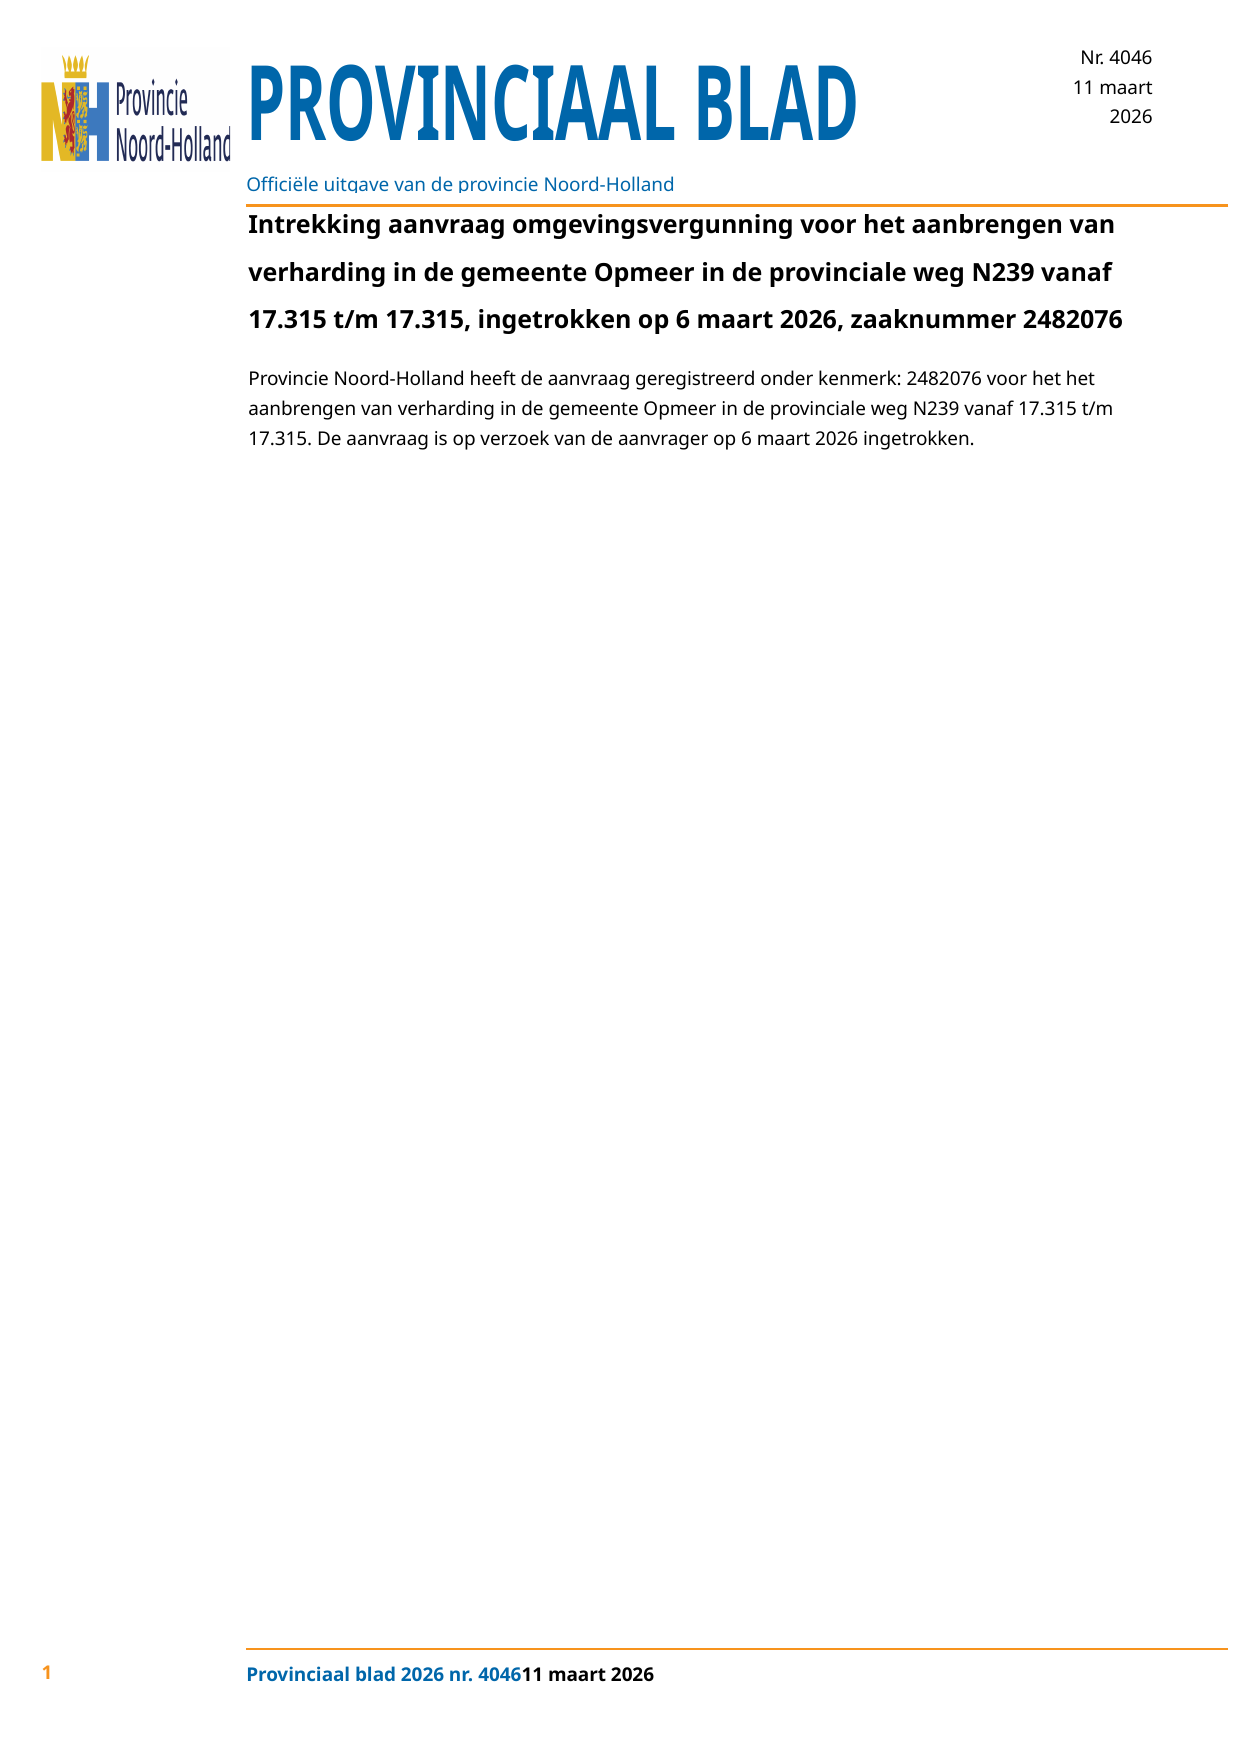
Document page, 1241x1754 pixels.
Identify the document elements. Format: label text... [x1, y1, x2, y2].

text Intrekking aanvraag omgevingsvergunning voor het aanbrengen van verharding in de gemeente Opmeer in de provinciale weg N239 vanaf 17.315 t/m 17.315, ingetrokken op 6 maart 2026, zaaknummer 2482076 [248, 207, 1152, 336]
picture [41, 47, 231, 172]
text Provincie Noord-Holland heeft de aanvraag geregistreerd onder kenmerk: 2482076 voor het het aanbrengen van verharding in de gemeente Opmeer in de provinciale weg N239 vanaf 17.315 t/m 17.315. De aanvraag is op verzoek van de aanvrager op 6 maart 2026 ingetrokken. [248, 366, 1152, 450]
